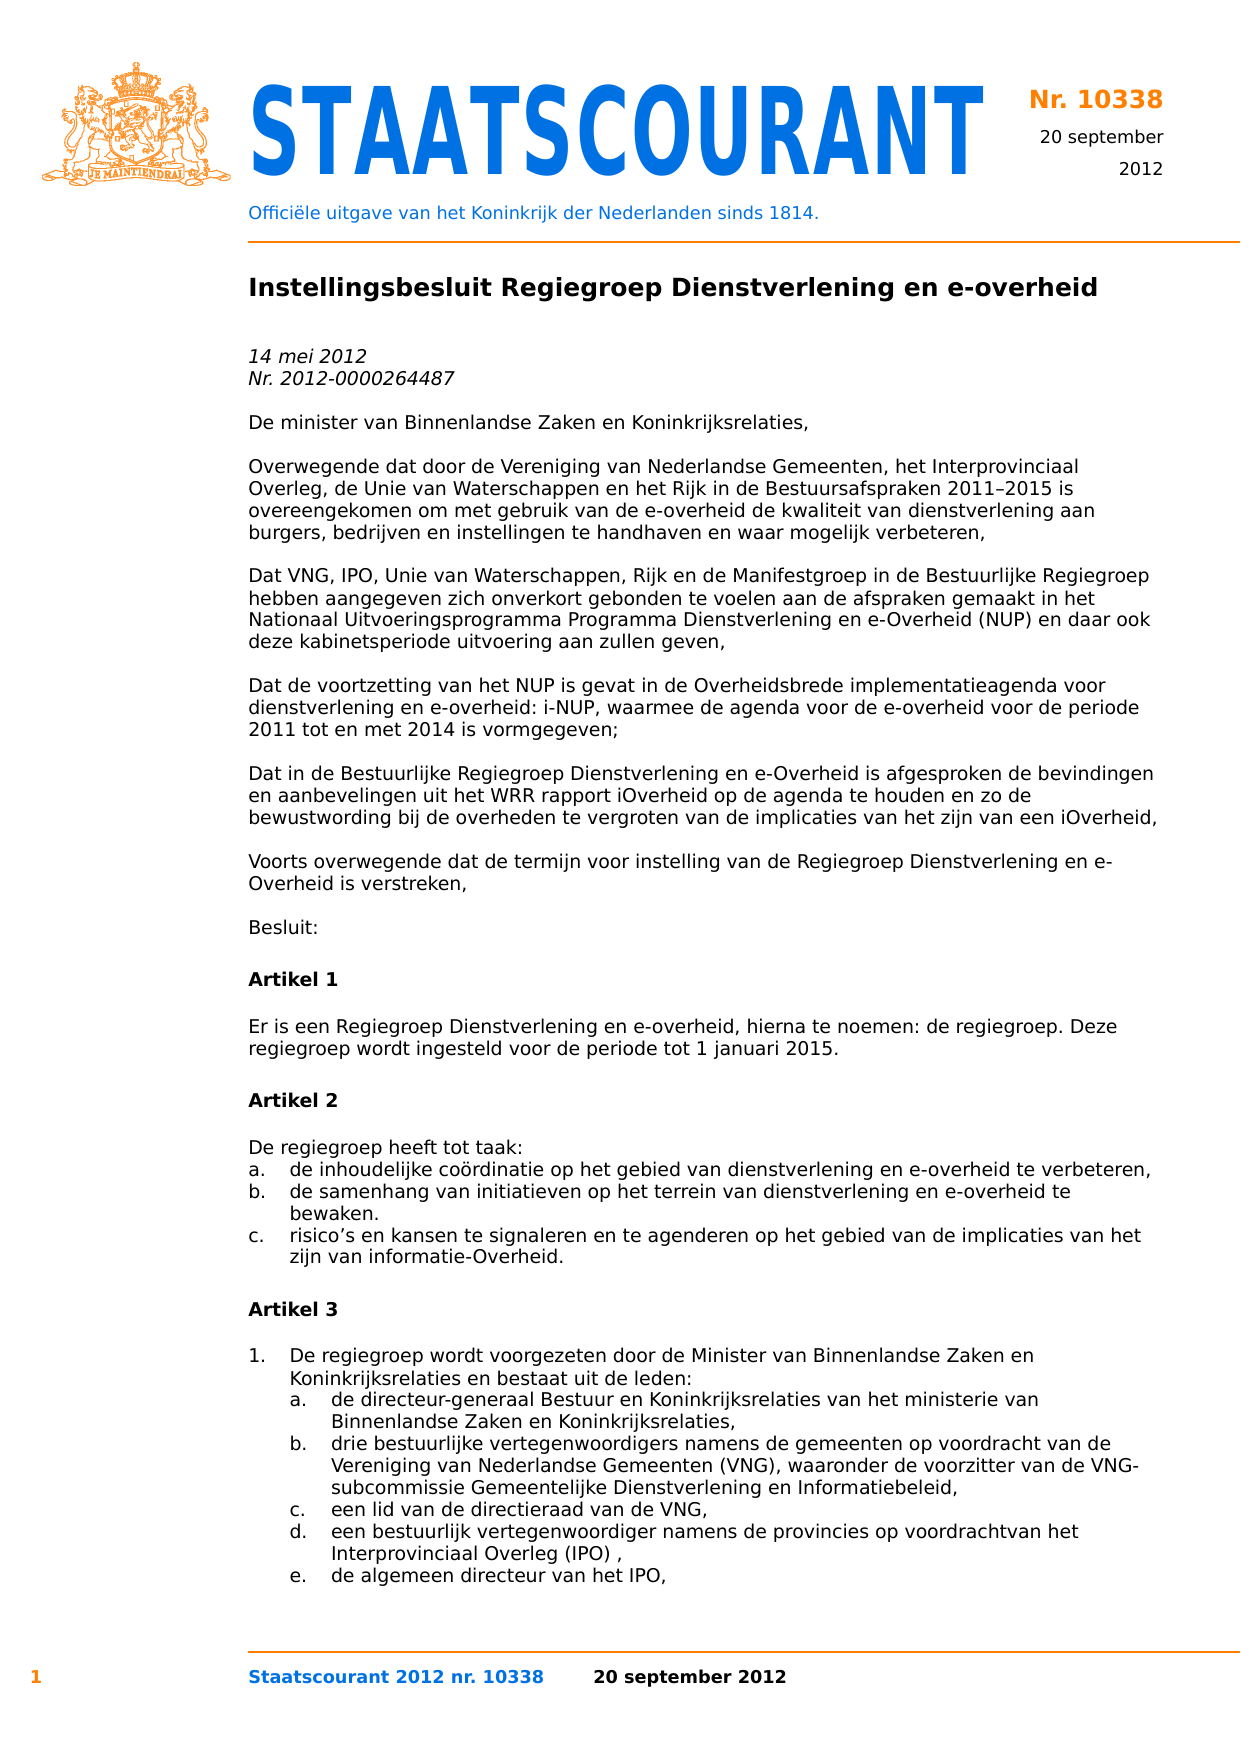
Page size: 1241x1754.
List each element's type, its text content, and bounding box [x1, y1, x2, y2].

text Voorts overwegende dat de termijn voor instelling van de Regiegroep Dienstverlening en e-Overheid is verstreken, [248, 851, 1163, 895]
text d. een bestuurlijk vertegenwoordiger namens de provincies op voordrachtvan het Interprovinciaal Overleg (IPO) , [289, 1521, 1163, 1565]
text Besluit: [248, 917, 1163, 939]
text b. drie bestuurlijke vertegenwoordigers namens de gemeenten op voordracht van de Vereniging van Nederlandse Gemeenten (VNG), waaronder de voorzitter van de VNG-subcommissie Gemeentelijke Dienstverlening en Informatiebeleid, [289, 1433, 1163, 1499]
table_cell 20 september [998, 121, 1240, 153]
text c. risico’s en kansen te signaleren en te agenderen op het gebied van de implicaties van het zijn van informatie-Overheid. [248, 1224, 1163, 1268]
text 14 mei 2012 [248, 346, 1163, 368]
subtitle Artikel 2 [248, 1089, 1163, 1112]
text Overwegende dat door de Vereniging van Nederlandse Gemeenten, het Interprovinciaal Overleg, de Unie van Waterschappen en het Rijk in de Bestuursafspraken 2011–2015 is overeengekomen om met gebruik van de e-overheid de kwaliteit van dienstverlening aan burgers, bedrijven en instellingen te handhaven en waar mogelijk verbeteren, [248, 456, 1163, 543]
text Er is een Regiegroep Dienstverlening en e-overheid, hierna te noemen: de regiegroep. Deze regiegroep wordt ingesteld voor de periode tot 1 januari 2015. [248, 1016, 1163, 1059]
text 1. De regiegroep wordt voorgezeten door de Minister van Binnenlandse Zaken en Koninkrijksrelaties en bestaat uit de leden: [248, 1345, 1163, 1389]
text De regiegroep heeft tot taak: [248, 1137, 1163, 1158]
picture [41, 62, 231, 186]
table_header [25, 62, 248, 241]
text a. de directeur-generaal Bestuur en Koninkrijksrelaties van het ministerie van Binnenlandse Zaken en Koninkrijksrelaties, [289, 1389, 1163, 1433]
text c. een lid van de directieraad van de VNG, [289, 1499, 1163, 1521]
text a. de inhoudelijke coördinatie op het gebied van dienstverlening en e-overheid te verbeteren, [248, 1158, 1163, 1181]
table_header STAATSCOURANT [248, 62, 998, 203]
table_header Nr. 10338 [998, 62, 1240, 121]
table_cell 2012 [998, 153, 1240, 203]
subtitle Instellingsbesluit Regiegroep Dienstverlening en e-overheid [248, 273, 1163, 302]
text Dat de voortzetting van het NUP is gevat in de Overheidsbrede implementatieagenda voor dienstverlening en e-overheid: i-NUP, waarmee de agenda voor de e-overheid voor de periode 2011 tot en met 2014 is vormgegeven; [248, 675, 1163, 741]
table_cell Officiële uitgave van het Koninkrijk der Nederlanden sinds 1814. [248, 203, 1240, 241]
subtitle Artikel 1 [248, 969, 1163, 991]
text De minister van Binnenlandse Zaken en Koninkrijksrelaties, [248, 412, 1163, 434]
text Dat VNG, IPO, Unie van Waterschappen, Rijk en de Manifestgroep in de Bestuurlijke Regiegroep hebben aangegeven zich onverkort gebonden te voelen aan de afspraken gemaakt in het Nationaal Uitvoeringsprogramma Programma Dienstverlening en e-Overheid (NUP) en daar ook deze kabinetsperiode uitvoering aan zullen geven, [248, 565, 1163, 653]
text Dat in de Bestuurlijke Regiegroep Dienstverlening en e-Overheid is afgesproken de bevindingen en aanbevelingen uit het WRR rapport iOverheid op de agenda te houden en zo de bewustwording bij de overheden te vergroten van de implicaties van het zijn van een iOverheid, [248, 763, 1163, 829]
subtitle Artikel 3 [248, 1298, 1163, 1320]
text b. de samenhang van initiatieven op het terrein van dienstverlening en e-overheid te bewaken. [248, 1181, 1163, 1224]
text e. de algemeen directeur van het IPO, [289, 1565, 1163, 1587]
text Nr. 2012-0000264487 [248, 368, 1163, 390]
